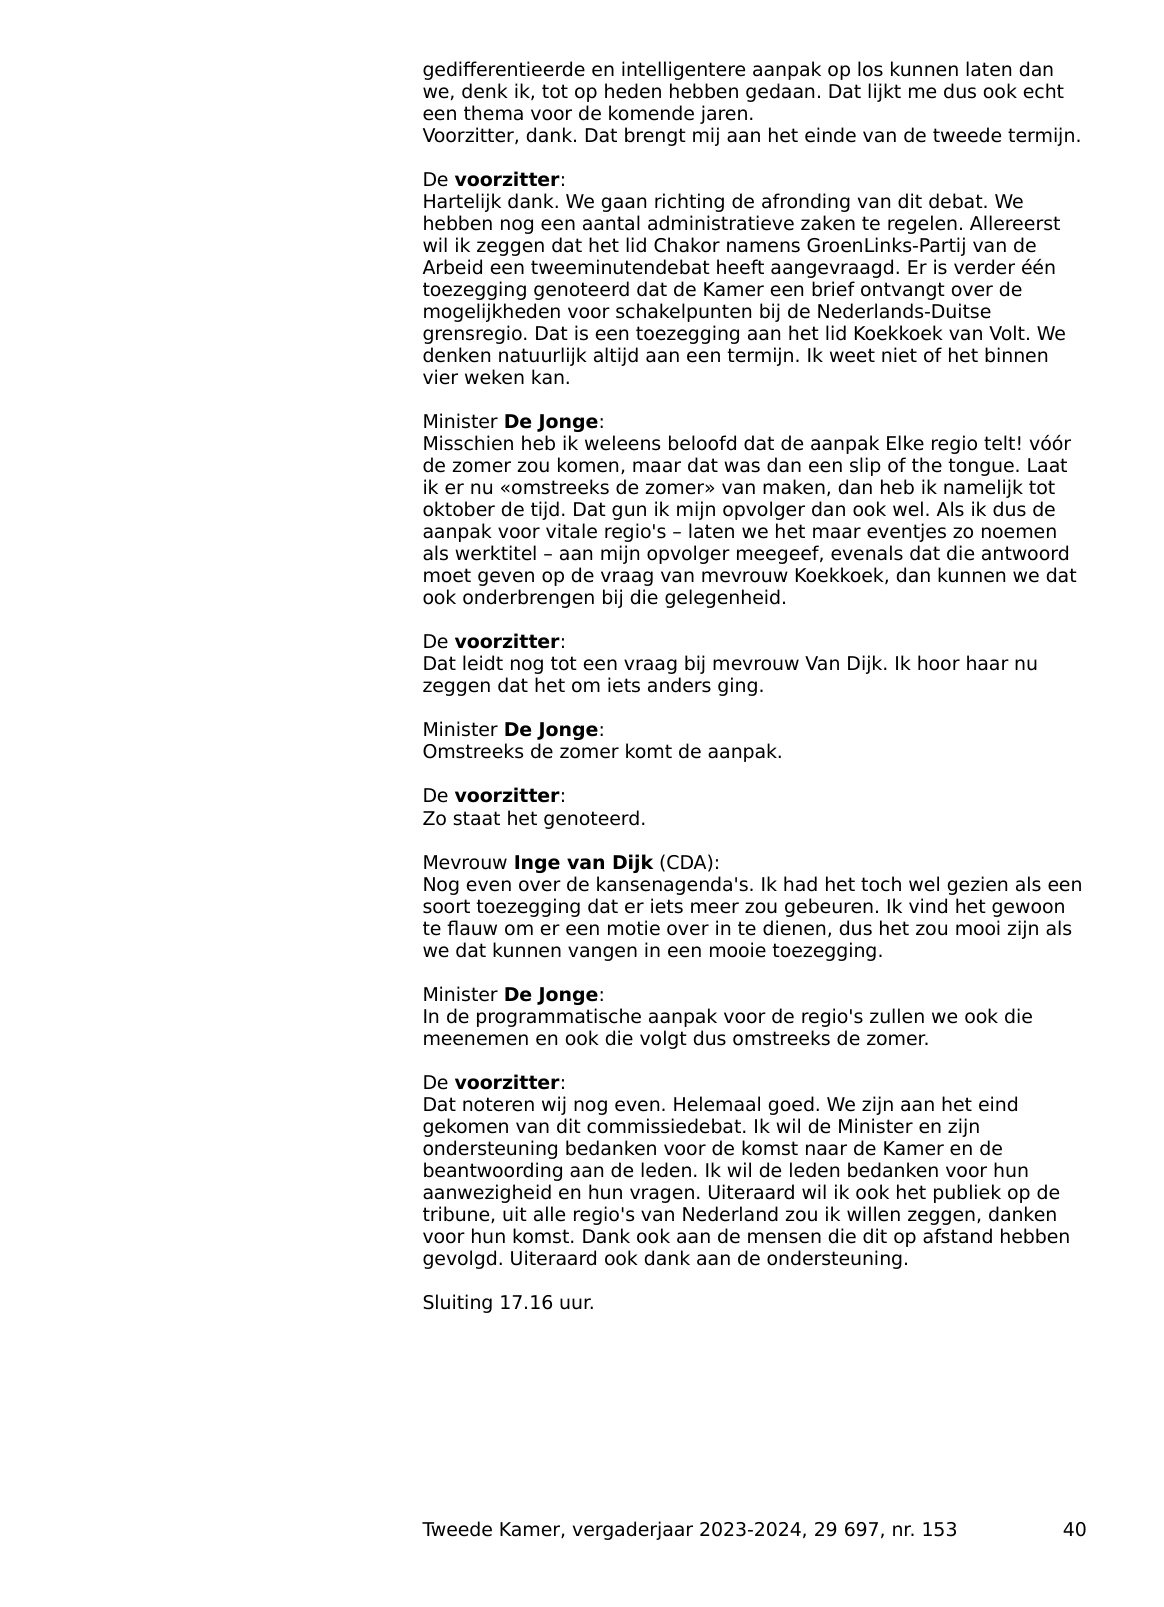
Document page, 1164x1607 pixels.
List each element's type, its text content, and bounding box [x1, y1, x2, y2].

text Omstreeks de zomer komt de aanpak. [422, 741, 1087, 763]
text Mevrouw Inge van Dijk (CDA): [422, 852, 1087, 873]
text Sluiting 17.16 uur. [422, 1292, 1087, 1314]
text In de programmatische aanpak voor de regio's zullen we ook die meenemen en ook die volgt dus omstreeks de zomer. [422, 1006, 1087, 1049]
text Dat leidt nog tot een vraag bij mevrouw Van Dijk. Ik hoor haar nu zeggen dat het om iets anders ging. [422, 653, 1087, 697]
text Minister De Jonge: [422, 719, 1087, 741]
text De voorzitter: [422, 169, 1087, 191]
text Dat noteren wij nog even. Helemaal goed. We zijn aan het eind gekomen van dit commissiedebat. Ik wil de Minister en zijn ondersteuning bedanken voor de komst naar de Kamer en de beantwoording aan de leden. Ik wil de leden bedanken voor hun aanwezigheid en hun vragen. Uiteraard wil ik ook het publiek op de tribune, uit alle regio's van Nederland zou ik willen zeggen, danken voor hun komst. Dank ook aan de mensen die dit op afstand hebben gevolgd. Uiteraard ook dank aan de ondersteuning. [422, 1094, 1087, 1269]
text gedifferentieerde en intelligentere aanpak op los kunnen laten dan we, denk ik, tot op heden hebben gedaan. Dat lijkt me dus ook echt een thema voor de komende jaren. [422, 59, 1087, 125]
text Zo staat het genoteerd. [422, 807, 1087, 829]
text Minister De Jonge: [422, 411, 1087, 433]
text De voorzitter: [422, 785, 1087, 807]
text De voorzitter: [422, 631, 1087, 653]
text Misschien heb ik weleens beloofd dat de aanpak Elke regio telt! vóór de zomer zou komen, maar dat was dan een slip of the tongue. Laat ik er nu «omstreeks de zomer» van maken, dan heb ik namelijk tot oktober de tijd. Dat gun ik mijn opvolger dan ook wel. Als ik dus de aanpak voor vitale regio's – laten we het maar eventjes zo noemen als werktitel – aan mijn opvolger meegeef, evenals dat die antwoord moet geven op de vraag van mevrouw Koekkoek, dan kunnen we dat ook onderbrengen bij die gelegenheid. [422, 433, 1087, 609]
text De voorzitter: [422, 1072, 1087, 1094]
text Voorzitter, dank. Dat brengt mij aan het einde van de tweede termijn. [422, 125, 1087, 147]
text Hartelijk dank. We gaan richting de afronding van dit debat. We hebben nog een aantal administratieve zaken te regelen. Allereerst wil ik zeggen dat het lid Chakor namens GroenLinks-Partij van de Arbeid een tweeminutendebat heeft aangevraagd. Er is verder één toezegging genoteerd dat de Kamer een brief ontvangt over de mogelijkheden voor schakelpunten bij de Nederlands-Duitse grensregio. Dat is een toezegging aan het lid Koekkoek van Volt. We denken natuurlijk altijd aan een termijn. Ik weet niet of het binnen vier weken kan. [422, 191, 1087, 389]
text Minister De Jonge: [422, 984, 1087, 1006]
text Nog even over de kansenagenda's. Ik had het toch wel gezien als een soort toezegging dat er iets meer zou gebeuren. Ik vind het gewoon te flauw om er een motie over in te dienen, dus het zou mooi zijn als we dat kunnen vangen in een mooie toezegging. [422, 873, 1087, 961]
